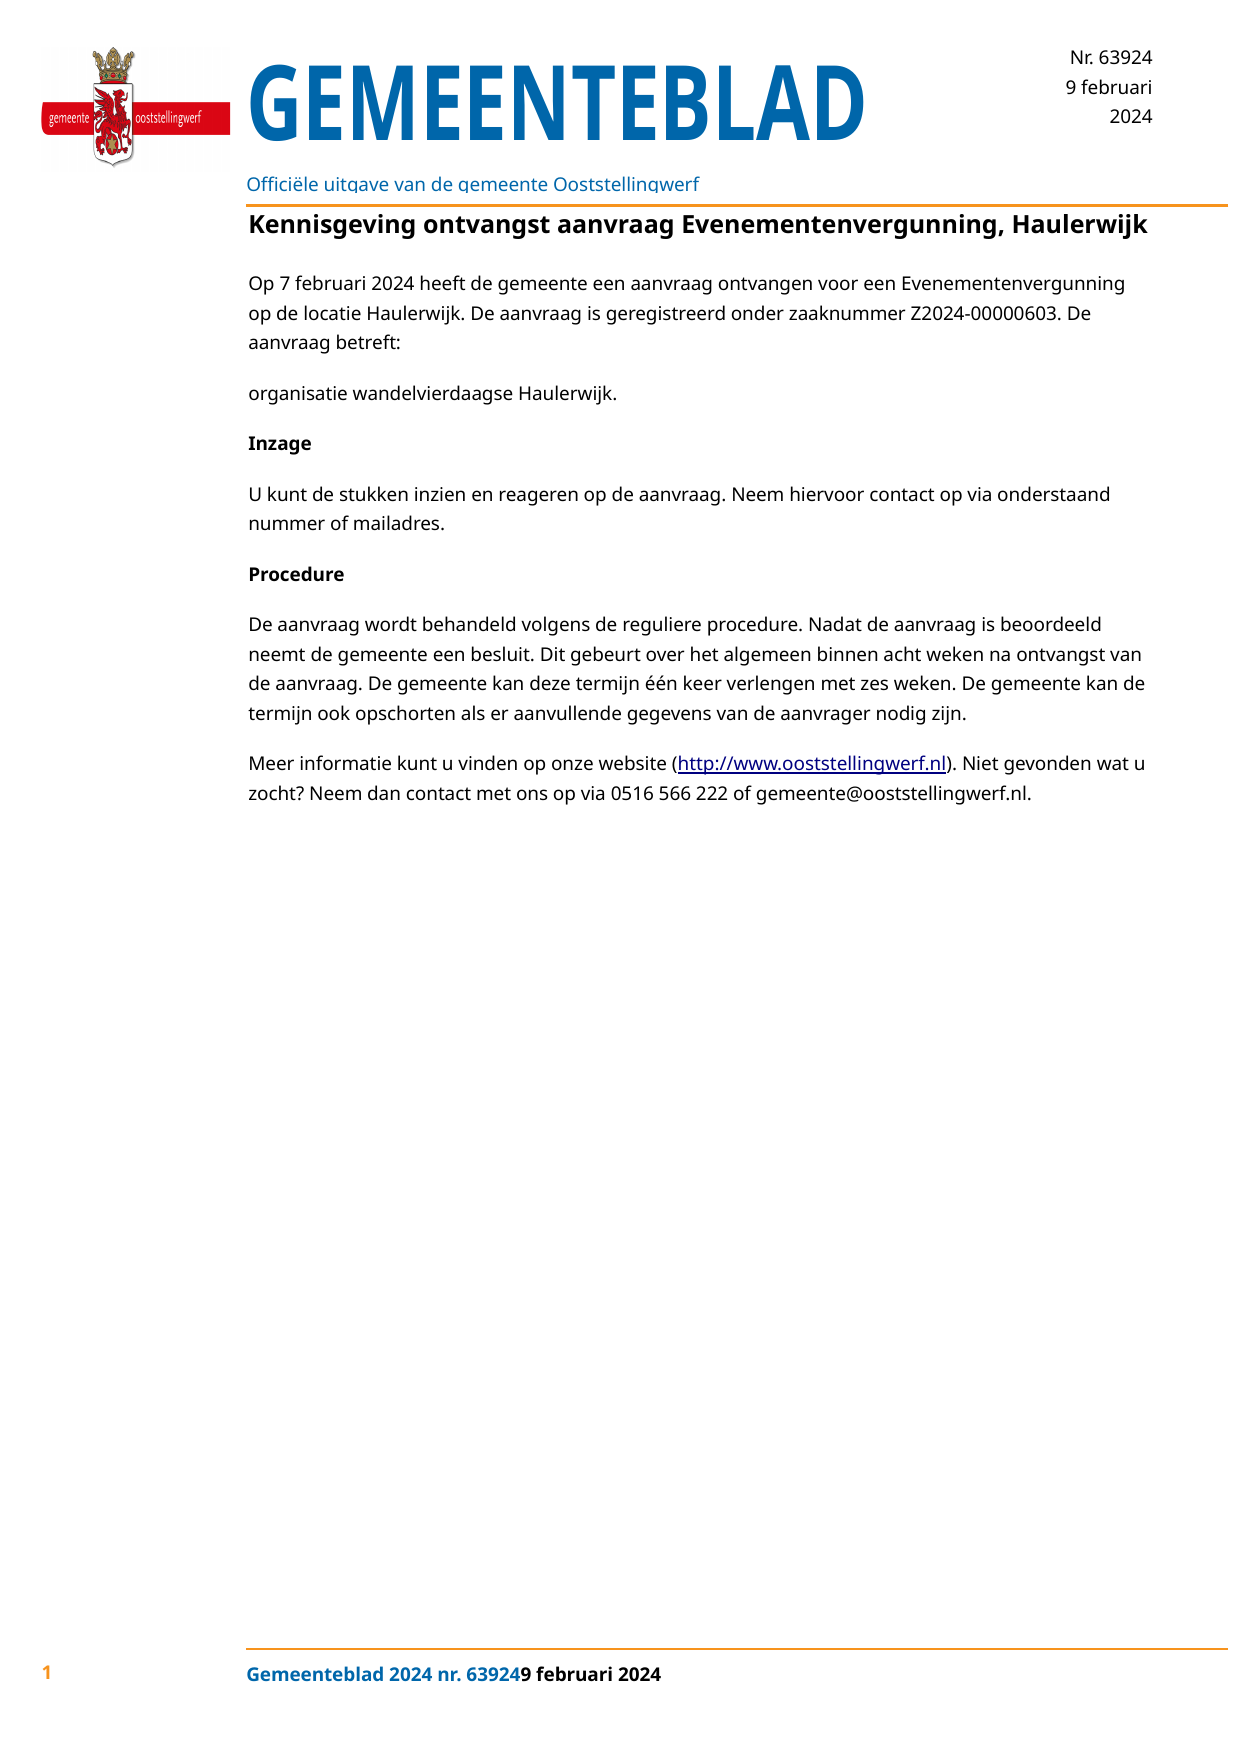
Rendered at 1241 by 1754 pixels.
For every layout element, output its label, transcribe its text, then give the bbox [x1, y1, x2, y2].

text organisatie wandelvierdaagse Haulerwijk. [248, 380, 1152, 406]
text Kennisgeving ontvangst aanvraag Evenementenvergunning, Haulerwijk [248, 207, 1152, 241]
text Inzage [248, 430, 1152, 456]
text U kunt de stukken inzien en reageren op de aanvraag. Neem hiervoor contact op via onderstaand nummer of mailadres. [248, 481, 1152, 536]
text Op 7 februari 2024 heeft de gemeente een aanvraag ontvangen voor een Evenementenvergunning op de locatie Haulerwijk. De aanvraag is geregistreerd onder zaaknummer Z2024-00000603. De aanvraag betreft: [248, 270, 1152, 355]
text Procedure [248, 561, 1152, 586]
text Meer informatie kunt u vinden op onze website (http://www.ooststellingwerf.nl). Niet gevonden wat u zocht? Neem dan contact met ons op via 0516 566 222 of gemeente@ooststellingwerf.nl. [248, 750, 1152, 806]
text De aanvraag wordt behandeld volgens de reguliere procedure. Nadat de aanvraag is beoordeeld neemt de gemeente een besluit. Dit gebeurt over het algemeen binnen acht weken na ontvangst van de aanvraag. De gemeente kan deze termijn één keer verlengen met zes weken. De gemeente kan de termijn ook opschorten als er aanvullende gegevens van de aanvrager nodig zijn. [248, 611, 1152, 726]
picture [41, 47, 231, 172]
